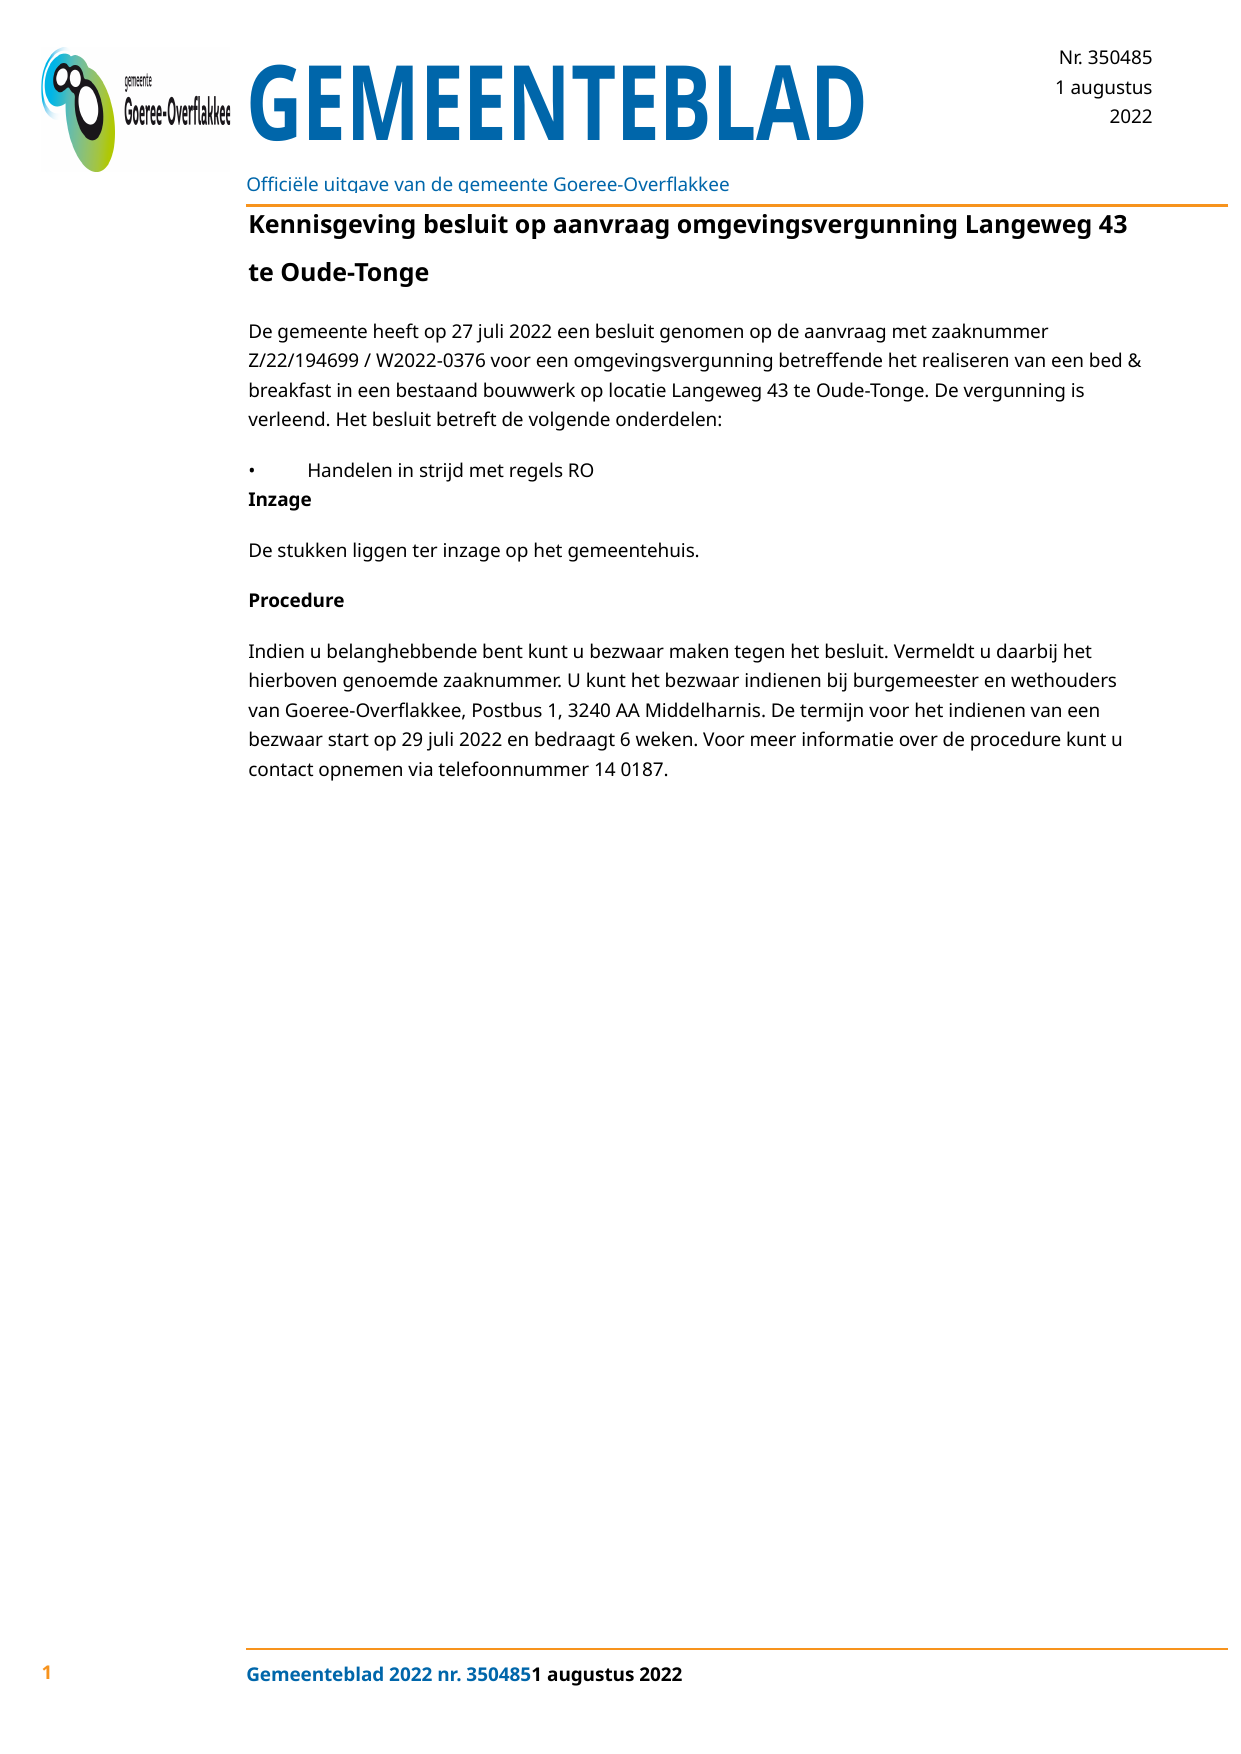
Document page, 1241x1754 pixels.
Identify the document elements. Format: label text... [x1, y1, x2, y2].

text Indien u belanghebbende bent kunt u bezwaar maken tegen het besluit. Vermeldt u daarbij het hierboven genoemde zaaknummer. U kunt het bezwaar indienen bij burgemeester en wethouders van Goeree-Overflakkee, Postbus 1, 3240 AA Middelharnis. De termijn voor het indienen van een bezwaar start op 29 juli 2022 en bedraagt 6 weken. Voor meer informatie over de procedure kunt u contact opnemen via telefoonnummer 14 0187. [248, 638, 1152, 782]
text Procedure [248, 587, 1152, 613]
text Inzage [248, 487, 1152, 512]
picture [41, 47, 231, 172]
list Handelen in strijd met regels RO [248, 457, 1152, 483]
text Kennisgeving besluit op aanvraag omgevingsvergunning Langeweg 43 te Oude-Tonge [248, 207, 1152, 288]
text De gemeente heeft op 27 juli 2022 een besluit genomen op de aanvraag met zaaknummer Z/22/194699 / W2022-0376 voor een omgevingsvergunning betreffende het realiseren van een bed & breakfast in een bestaand bouwwerk op locatie Langeweg 43 te Oude-Tonge. De vergunning is verleend. Het besluit betreft de volgende onderdelen: [248, 318, 1152, 432]
text De stukken liggen ter inzage op het gemeentehuis. [248, 537, 1152, 563]
